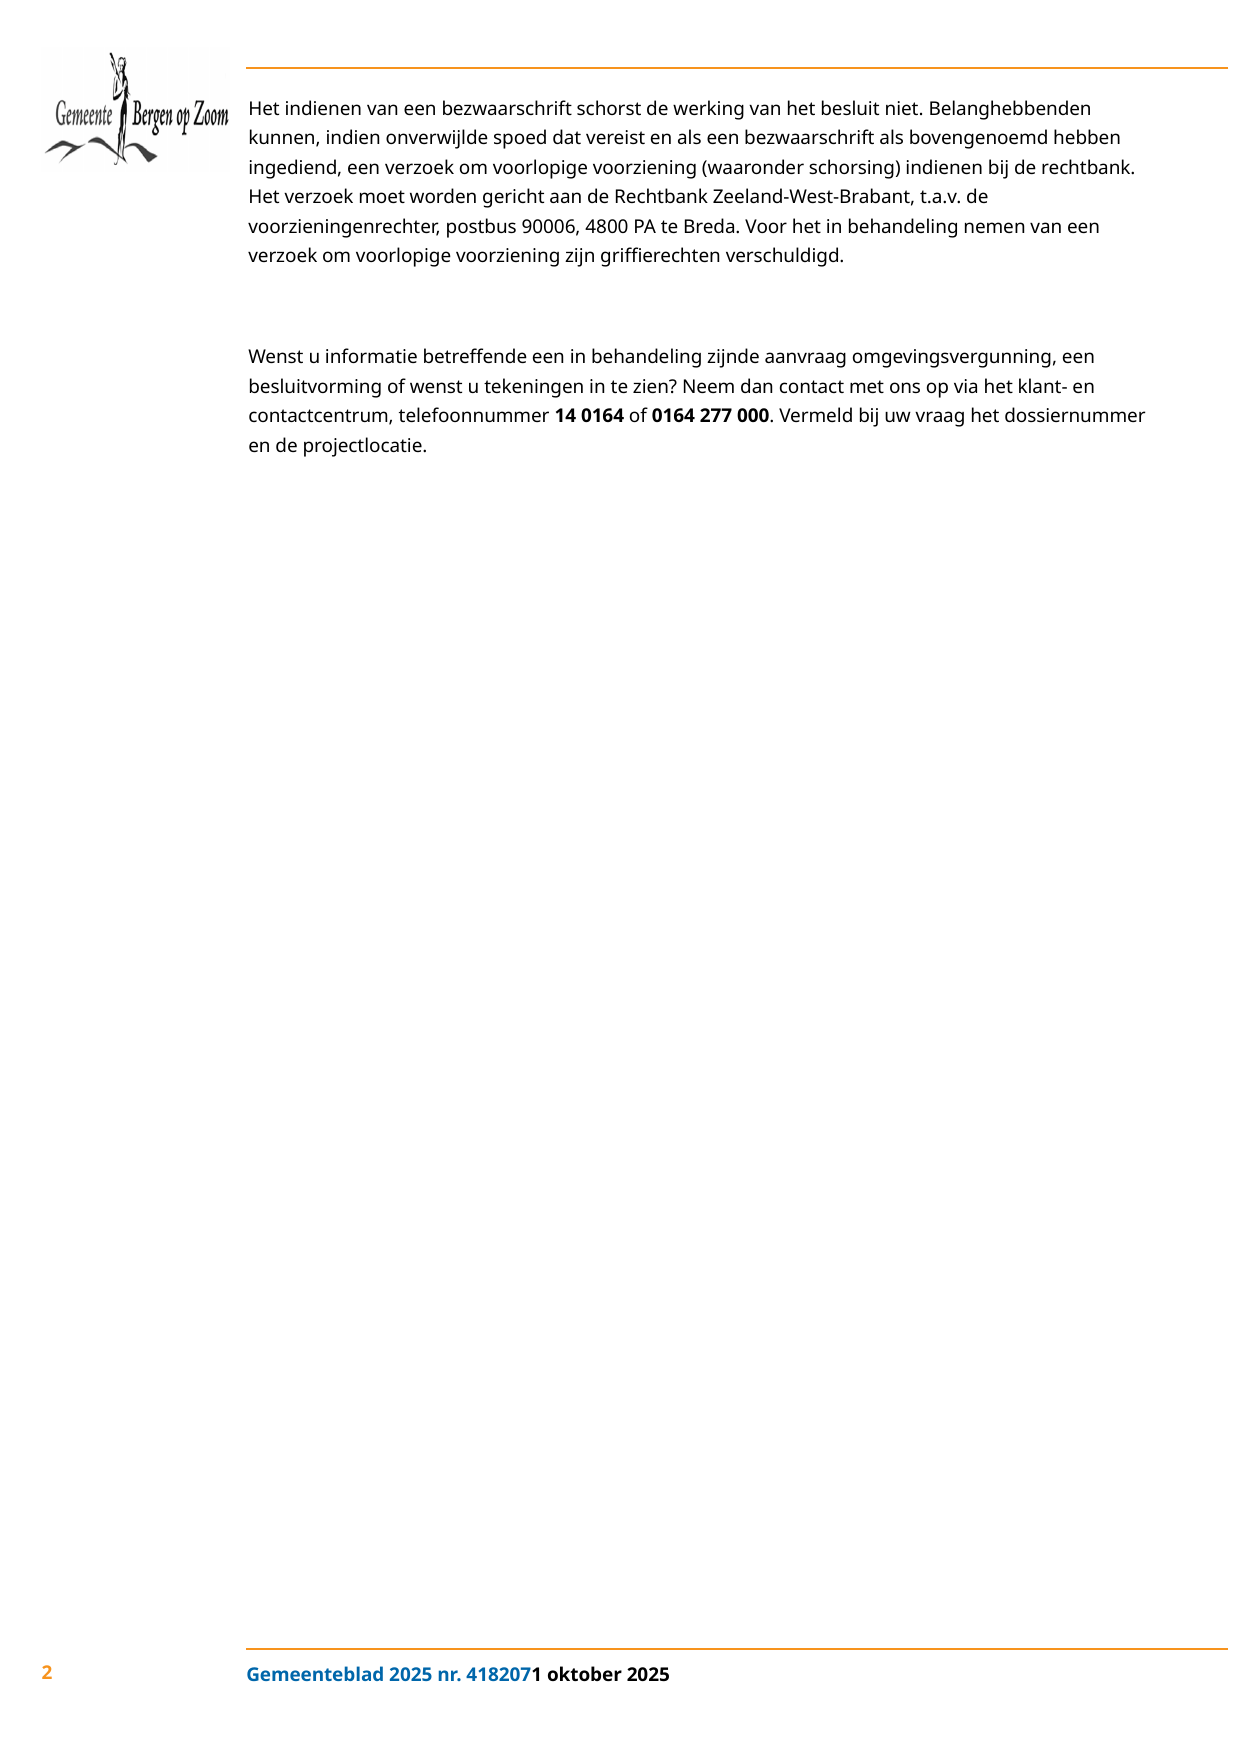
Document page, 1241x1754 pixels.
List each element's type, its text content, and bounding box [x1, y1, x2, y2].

text Het indienen van een bezwaarschrift schorst de werking van het besluit niet. Belanghebbenden kunnen, indien onverwijlde spoed dat vereist en als een bezwaarschrift als bovengenoemd hebben ingediend, een verzoek om voorlopige voorziening (waaronder schorsing) indienen bij de rechtbank. Het verzoek moet worden gericht aan de Rechtbank Zeeland-West-Brabant, t.a.v. de voorzieningenrechter, postbus 90006, 4800 PA te Breda. Voor het in behandeling nemen van een verzoek om voorlopige voorziening zijn griffierechten verschuldigd. [248, 95, 1152, 268]
text Wenst u informatie betreffende een in behandeling zijnde aanvraag omgevingsvergunning, een besluitvorming of wenst u tekeningen in te zien? Neem dan contact met ons op via het klant- en contactcentrum, telefoonnummer 14 0164 of 0164 277 000. Vermeld bij uw vraag het dossiernummer en de projectlocatie. [248, 343, 1152, 458]
picture [41, 47, 231, 172]
